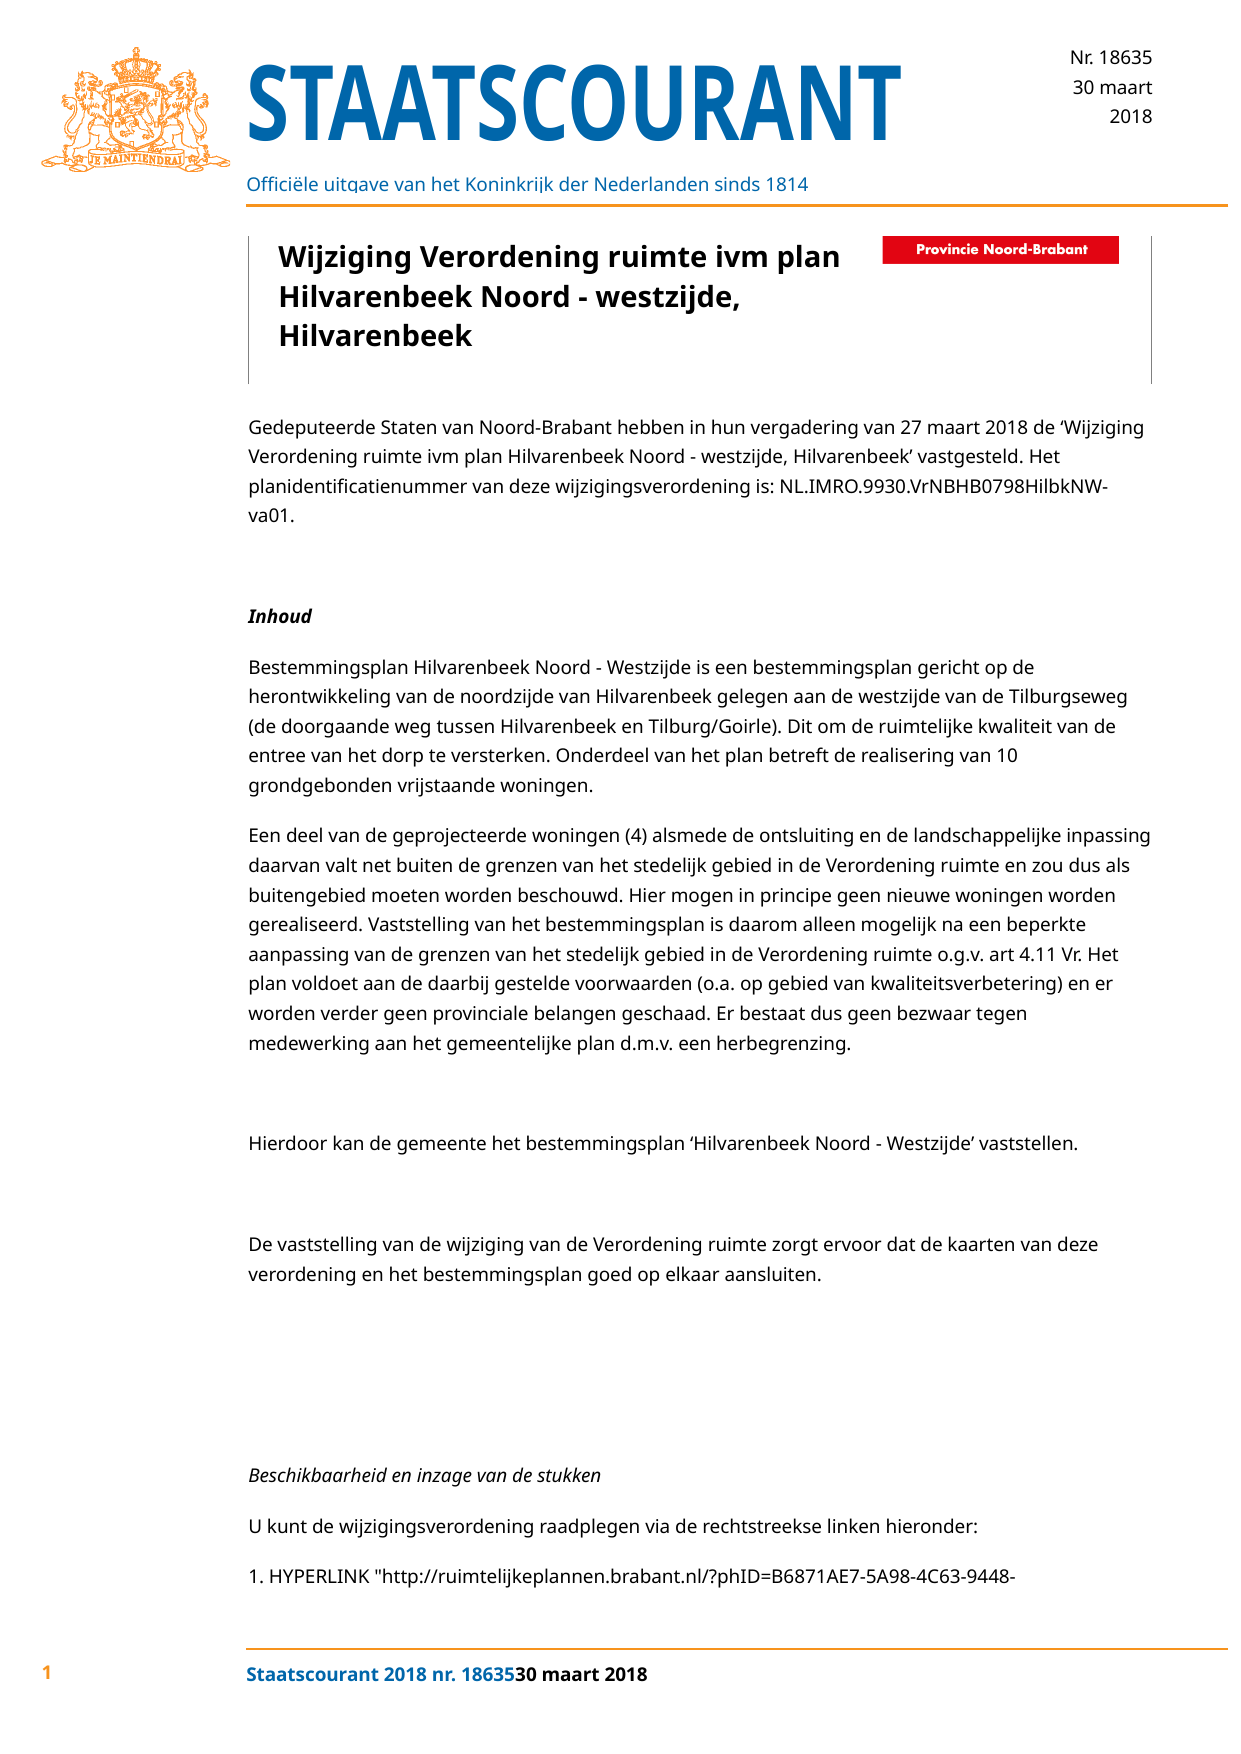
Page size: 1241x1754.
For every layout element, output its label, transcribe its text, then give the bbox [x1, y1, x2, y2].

text Bestemmingsplan Hilvarenbeek Noord - Westzijde is een bestemmingsplan gericht op de herontwikkeling van de noordzijde van Hilvarenbeek gelegen aan de westzijde van de Tilburgseweg (de doorgaande weg tussen Hilvarenbeek en Tilburg/Goirle). Dit om de ruimtelijke kwaliteit van de entree van het dorp te versterken. Onderdeel van het plan betreft de realisering van 10 grondgebonden vrijstaande woningen. [248, 654, 1152, 798]
table_header [850, 236, 882, 263]
picture [41, 47, 231, 172]
text Een deel van de geprojecteerde woningen (4) alsmede de ontsluiting en de landschappelijke inpassing daarvan valt net buiten de grenzen van het stedelijk gebied in de Verordening ruimte en zou dus als buitengebied moeten worden beschouwd. Hier mogen in principe geen nieuwe woningen worden gerealiseerd. Vaststelling van het bestemmingsplan is daarom alleen mogelijk na een beperkte aanpassing van de grenzen van het stedelijk gebied in de Verordening ruimte o.g.v. art 4.11 Vr. Het plan voldoet aan de daarbij gestelde voorwaarden (o.a. op gebied van kwaliteitsverbetering) en er worden verder geen provinciale belangen geschaad. Er bestaat dus geen bezwaar tegen medewerking aan het gemeentelijke plan d.m.v. een herbegrenzing. [248, 823, 1152, 1056]
text Beschikbaarheid en inzage van de stukken [248, 1463, 1152, 1488]
text U kunt de wijzigingsverordening raadplegen via de rechtstreekse linken hieronder: [248, 1513, 1152, 1539]
text Inhoud [248, 603, 1152, 629]
text Hierdoor kan de gemeente het bestemmingsplan ‘Hilvarenbeek Noord - Westzijde’ vaststellen. [248, 1131, 1152, 1156]
text De vaststelling van de wijziging van de Verordening ruimte zorgt ervoor dat de kaarten van deze verordening en het bestemmingsplan goed op elkaar aansluiten. [248, 1231, 1152, 1287]
text 1. HYPERLINK "http://ruimtelijkeplannen.brabant.nl/?phID=B6871AE7-5A98-4C63-9448- [248, 1563, 1152, 1589]
table_header [1119, 236, 1151, 263]
picture [882, 236, 1119, 264]
table_header Wijziging Verordening ruimte ivm plan Hilvarenbeek Noord - westzijde, Hilvarenbeek [249, 236, 850, 384]
text Gedeputeerde Staten van Noord-Brabant hebben in hun vergadering van 27 maart 2018 de ‘Wijziging Verordening ruimte ivm plan Hilvarenbeek Noord - westzijde, Hilvarenbeek’ vastgesteld. Het planidentificatienummer van deze wijzigingsverordening is: NL.IMRO.9930.VrNBHB0798HilbkNW-va01. [248, 414, 1152, 528]
table_header [850, 264, 1151, 384]
